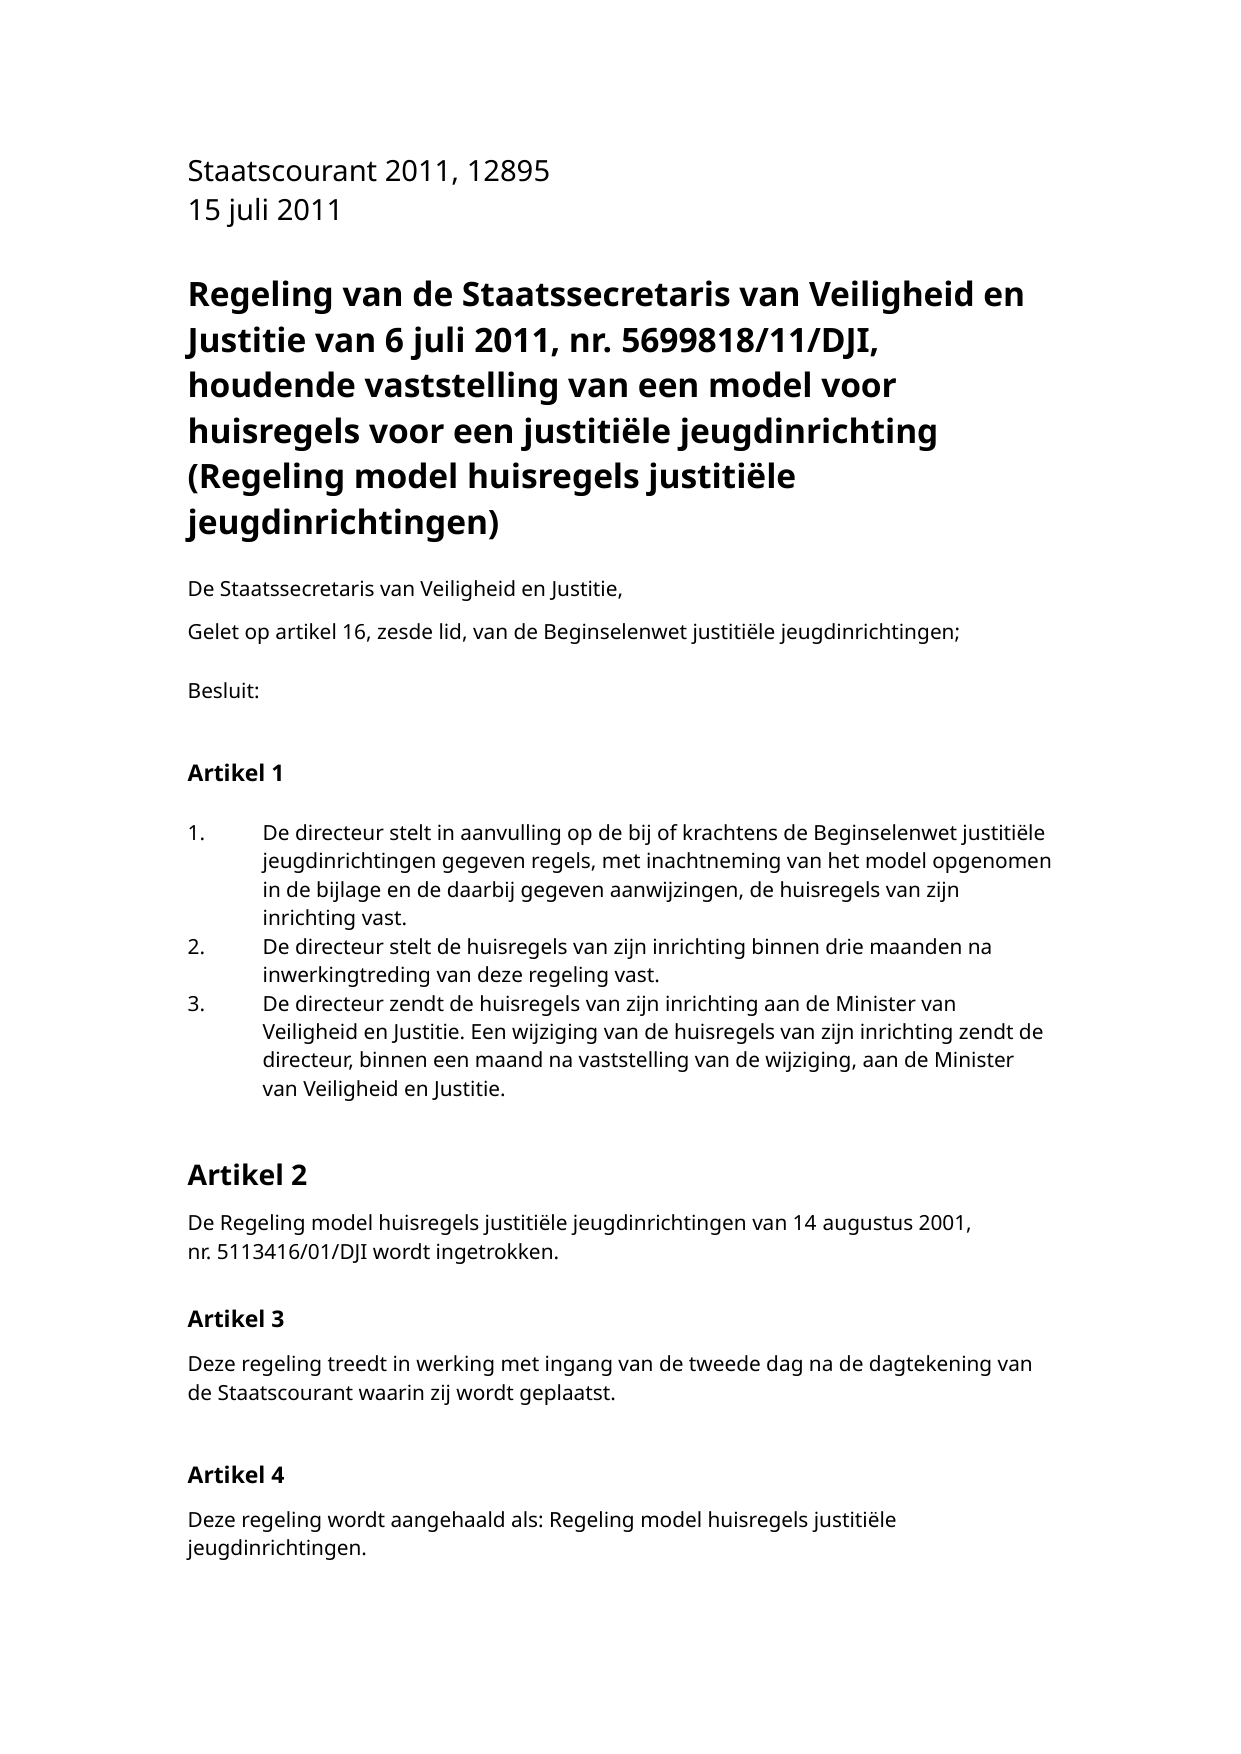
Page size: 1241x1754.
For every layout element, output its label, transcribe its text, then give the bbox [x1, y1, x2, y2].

subtitle Artikel 2 [187, 1155, 1053, 1193]
text Gelet op artikel 16, zesde lid, van de Beginselenwet justitiële jeugdinrichtingen; [187, 617, 1053, 646]
list De directeur stelt in aanvulling op de bij of krachtens de Beginselenwet justitiële jeugdinrichtingen gegeven regels, met inachtneming van het model opgenomen in de bijlage en de daarbij gegeven aanwijzingen, de huisregels van zijn inrichting vast. [187, 818, 1053, 932]
text De Regeling model huisregels justitiële jeugdinrichtingen van 14 augustus 2001, nr. 5113416/01/DJI wordt ingetrokken. [187, 1208, 1053, 1265]
subtitle Regeling van de Staatssecretaris van Veiligheid en Justitie van 6 juli 2011, nr. 5699818/11/DJI, houdende vaststelling van een model voor huisregels voor een justitiële jeugdinrichting (Regeling model huisregels justitiële jeugdinrichtingen) [187, 271, 1053, 544]
text Deze regeling wordt aangehaald als: Regeling model huisregels justitiële jeugdinrichtingen. [187, 1505, 1053, 1562]
subtitle Artikel 4 [187, 1458, 1053, 1490]
subtitle Artikel 3 [187, 1303, 1053, 1334]
text Deze regeling treedt in werking met ingang van de tweede dag na de dagtekening van de Staatscourant waarin zij wordt geplaatst. [187, 1349, 1053, 1406]
text Staatscourant 2011, 12895 [187, 150, 1053, 190]
list De directeur zendt de huisregels van zijn inrichting aan de Minister van Veiligheid en Justitie. Een wijziging van de huisregels van zijn inrichting zendt de directeur, binnen een maand na vaststelling van de wijziging, aan de Minister van Veiligheid en Justitie. [187, 989, 1053, 1102]
subtitle Artikel 1 [187, 757, 1053, 788]
list De directeur stelt de huisregels van zijn inrichting binnen drie maanden na inwerkingtreding van deze regeling vast. [187, 932, 1053, 989]
text De Staatssecretaris van Veiligheid en Justitie, [187, 574, 1053, 602]
text 15 juli 2011 [187, 190, 1053, 229]
text Besluit: [187, 676, 1053, 704]
